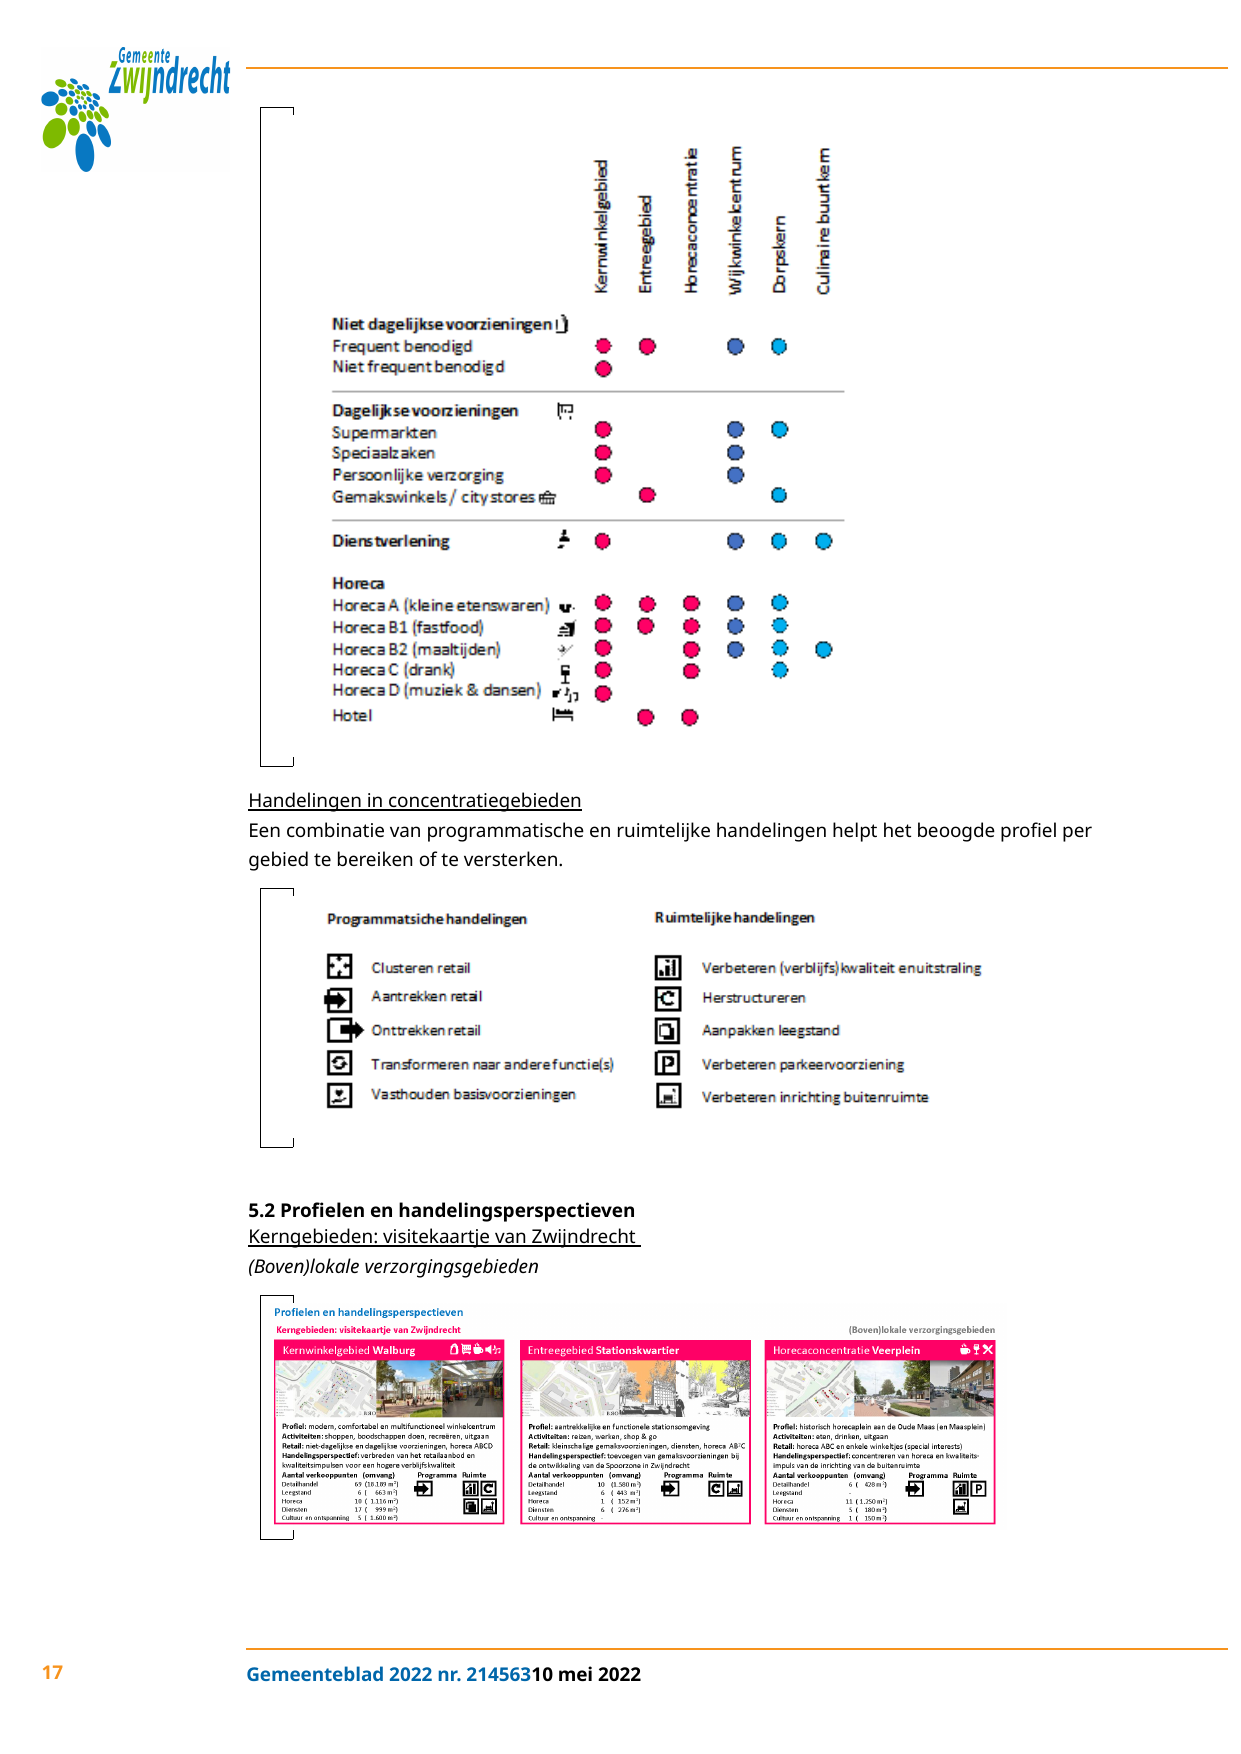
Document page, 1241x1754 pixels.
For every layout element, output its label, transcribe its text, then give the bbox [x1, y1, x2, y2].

text Kerngebieden: visitekaartje van Zwijndrecht [248, 1223, 1152, 1249]
picture [41, 47, 231, 172]
picture [268, 115, 860, 757]
picture [268, 896, 1008, 1138]
picture [268, 1303, 1008, 1530]
text 5.2 Profielen en handelingsperspectieven [248, 1198, 1152, 1223]
text Een combinatie van programmatische en ruimtelijke handelingen helpt het beoogde profiel per gebied te bereiken of te versterken. [248, 817, 1152, 872]
text Handelingen in concentratiegebieden [248, 787, 1152, 813]
text (Boven)lokale verzorgingsgebieden [248, 1253, 1152, 1279]
